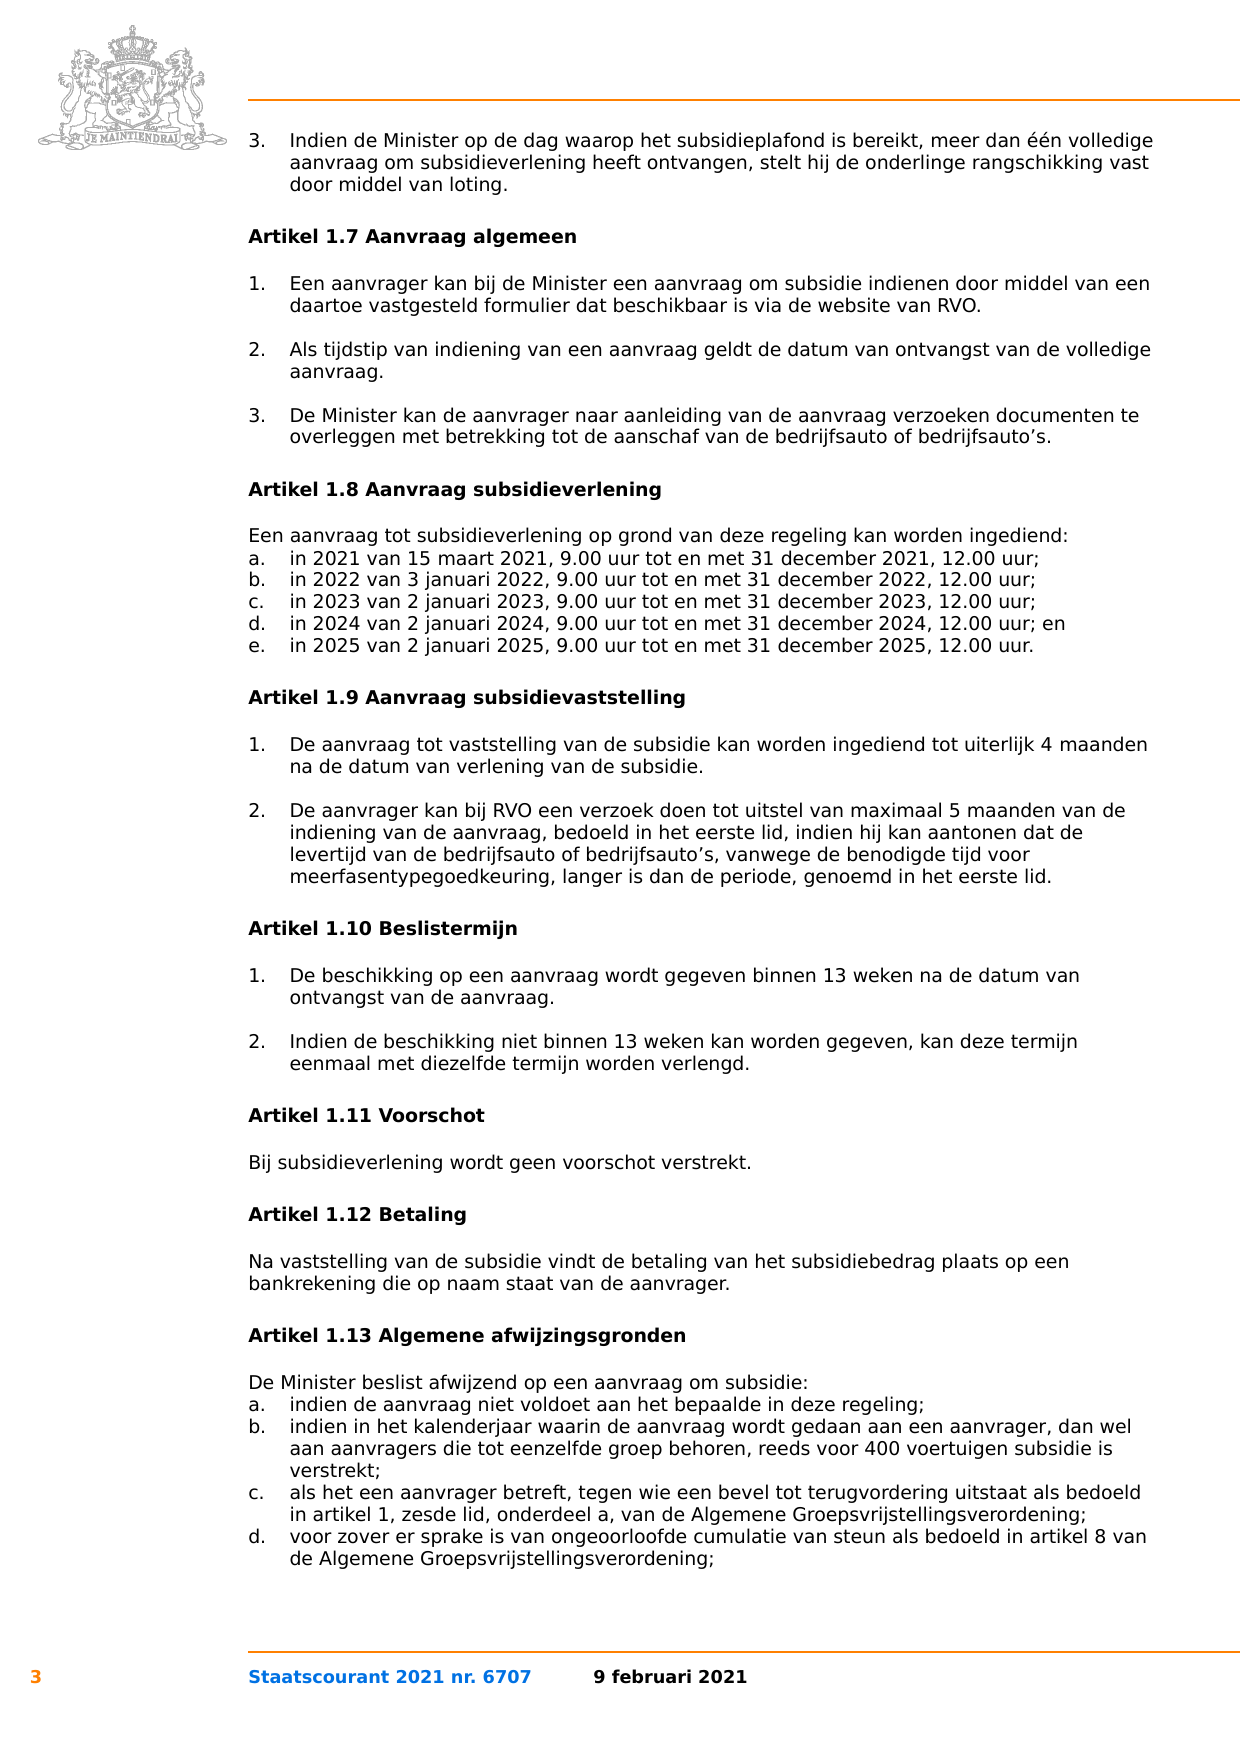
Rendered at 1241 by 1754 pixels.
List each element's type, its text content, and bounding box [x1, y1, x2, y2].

text Een aanvraag tot subsidieverlening op grond van deze regeling kan worden ingediend: [248, 525, 1163, 547]
picture [38, 25, 227, 150]
text 1. De beschikking op een aanvraag wordt gegeven binnen 13 weken na de datum van ontvangst van de aanvraag. [248, 965, 1163, 1009]
text Bij subsidieverlening wordt geen voorschot verstrekt. [248, 1152, 1163, 1174]
text 2. De aanvrager kan bij RVO een verzoek doen tot uitstel van maximaal 5 maanden van de indiening van de aanvraag, bedoeld in het eerste lid, indien hij kan aantonen dat de levertijd van de bedrijfsauto of bedrijfsauto’s, vanwege de benodigde tijd voor meerfasentypegoedkeuring, langer is dan de periode, genoemd in het eerste lid. [248, 800, 1163, 888]
text a. in 2021 van 15 maart 2021, 9.00 uur tot en met 31 december 2021, 12.00 uur; [248, 547, 1163, 569]
subtitle Artikel 1.11 Voorschot [248, 1105, 1163, 1127]
text 2. Als tijdstip van indiening van een aanvraag geldt de datum van ontvangst van de volledige aanvraag. [248, 339, 1163, 383]
subtitle Artikel 1.12 Betaling [248, 1204, 1163, 1226]
text 3. De Minister kan de aanvrager naar aanleiding van de aanvraag verzoeken documenten te overleggen met betrekking tot de aanschaf van de bedrijfsauto of bedrijfsauto’s. [248, 404, 1163, 448]
text 1. De aanvraag tot vaststelling van de subsidie kan worden ingediend tot uiterlijk 4 maanden na de datum van verlening van de subsidie. [248, 734, 1163, 778]
text d. in 2024 van 2 januari 2024, 9.00 uur tot en met 31 december 2024, 12.00 uur; en [248, 613, 1163, 635]
text 1. Een aanvrager kan bij de Minister een aanvraag om subsidie indienen door middel van een daartoe vastgesteld formulier dat beschikbaar is via de website van RVO. [248, 273, 1163, 317]
subtitle Artikel 1.13 Algemene afwijzingsgronden [248, 1325, 1163, 1347]
subtitle Artikel 1.8 Aanvraag subsidieverlening [248, 478, 1163, 500]
text De Minister beslist afwijzend op een aanvraag om subsidie: [248, 1372, 1163, 1394]
text d. voor zover er sprake is van ongeoorloofde cumulatie van steun als bedoeld in artikel 8 van de Algemene Groepsvrijstellingsverordening; [248, 1526, 1163, 1569]
text a. indien de aanvraag niet voldoet aan het bepaalde in deze regeling; [248, 1394, 1163, 1416]
subtitle Artikel 1.9 Aanvraag subsidievaststelling [248, 687, 1163, 709]
text e. in 2025 van 2 januari 2025, 9.00 uur tot en met 31 december 2025, 12.00 uur. [248, 635, 1163, 657]
subtitle Artikel 1.7 Aanvraag algemeen [248, 226, 1163, 248]
text c. in 2023 van 2 januari 2023, 9.00 uur tot en met 31 december 2023, 12.00 uur; [248, 591, 1163, 613]
subtitle Artikel 1.10 Beslistermijn [248, 918, 1163, 940]
text c. als het een aanvrager betreft, tegen wie een bevel tot terugvordering uitstaat als bedoeld in artikel 1, zesde lid, onderdeel a, van de Algemene Groepsvrijstellingsverordening; [248, 1482, 1163, 1526]
text b. indien in het kalenderjaar waarin de aanvraag wordt gedaan aan een aanvrager, dan wel aan aanvragers die tot eenzelfde groep behoren, reeds voor 400 voertuigen subsidie is verstrekt; [248, 1416, 1163, 1482]
text b. in 2022 van 3 januari 2022, 9.00 uur tot en met 31 december 2022, 12.00 uur; [248, 569, 1163, 591]
text 2. Indien de beschikking niet binnen 13 weken kan worden gegeven, kan deze termijn eenmaal met diezelfde termijn worden verlengd. [248, 1031, 1163, 1075]
text 3. Indien de Minister op de dag waarop het subsidieplafond is bereikt, meer dan één volledige aanvraag om subsidieverlening heeft ontvangen, stelt hij de onderlinge rangschikking vast door middel van loting. [248, 130, 1163, 196]
text Na vaststelling van de subsidie vindt de betaling van het subsidiebedrag plaats op een bankrekening die op naam staat van de aanvrager. [248, 1251, 1163, 1295]
